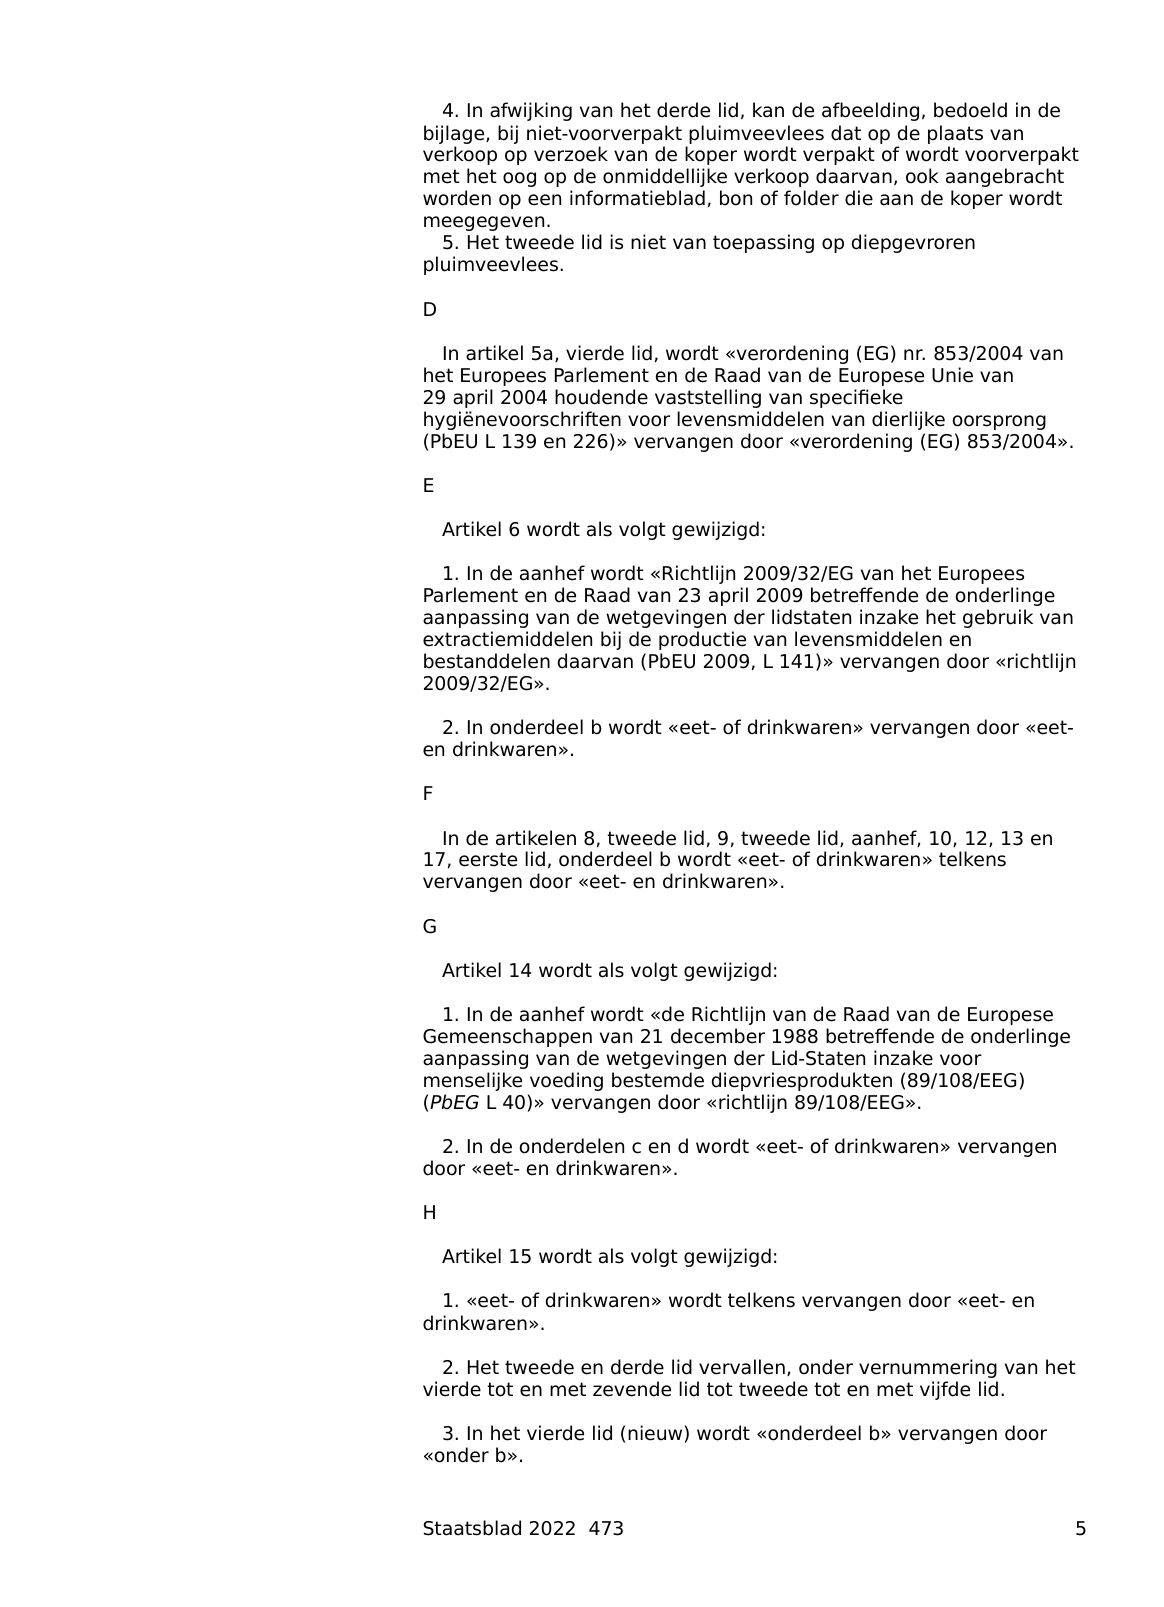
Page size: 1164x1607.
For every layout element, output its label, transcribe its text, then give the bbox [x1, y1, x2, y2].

text 1. In de aanhef wordt «Richtlijn 2009/32/EG van het Europees Parlement en de Raad van 23 april 2009 betreffende de onderlinge aanpassing van de wetgevingen der lidstaten inzake het gebruik van extractiemiddelen bij de productie van levensmiddelen en bestanddelen daarvan (PbEU 2009, L 141)» vervangen door «richtlijn 2009/32/EG». [422, 563, 1087, 695]
text 2. Het tweede en derde lid vervallen, onder vernummering van het vierde tot en met zevende lid tot tweede tot en met vijfde lid. [422, 1357, 1087, 1401]
text D [422, 298, 1087, 320]
text 2. In de onderdelen c en d wordt «eet- of drinkwaren» vervangen door «eet- en drinkwaren». [422, 1136, 1087, 1180]
text H [422, 1202, 1087, 1224]
text Artikel 14 wordt als volgt gewijzigd: [422, 960, 1087, 982]
text In de artikelen 8, tweede lid, 9, tweede lid, aanhef, 10, 12, 13 en 17, eerste lid, onderdeel b wordt «eet- of drinkwaren» telkens vervangen door «eet- en drinkwaren». [422, 827, 1087, 893]
text Artikel 15 wordt als volgt gewijzigd: [422, 1246, 1087, 1268]
text Artikel 6 wordt als volgt gewijzigd: [422, 519, 1087, 541]
text 5. Het tweede lid is niet van toepassing op diepgevroren pluimveevlees. [422, 232, 1087, 276]
text E [422, 475, 1087, 497]
text F [422, 783, 1087, 805]
text 2. In onderdeel b wordt «eet- of drinkwaren» vervangen door «eet- en drinkwaren». [422, 717, 1087, 761]
text 1. In de aanhef wordt «de Richtlijn van de Raad van de Europese Gemeenschappen van 21 december 1988 betreffende de onderlinge aanpassing van de wetgevingen der Lid-Staten inzake voor menselijke voeding bestemde diepvriesprodukten (89/108/EEG) (PbEG L 40)» vervangen door «richtlijn 89/108/EEG». [422, 1004, 1087, 1114]
text 3. In het vierde lid (nieuw) wordt «onderdeel b» vervangen door «onder b». [422, 1423, 1087, 1467]
text G [422, 916, 1087, 937]
text In artikel 5a, vierde lid, wordt «verordening (EG) nr. 853/2004 van het Europees Parlement en de Raad van de Europese Unie van 29 april 2004 houdende vaststelling van specifieke hygiënevoorschriften voor levensmiddelen van dierlijke oorsprong (PbEU L 139 en 226)» vervangen door «verordening (EG) 853/2004». [422, 343, 1087, 452]
text 1. «eet- of drinkwaren» wordt telkens vervangen door «eet- en drinkwaren». [422, 1290, 1087, 1334]
text 4. In afwijking van het derde lid, kan de afbeelding, bedoeld in de bijlage, bij niet-voorverpakt pluimveevlees dat op de plaats van verkoop op verzoek van de koper wordt verpakt of wordt voorverpakt met het oog op de onmiddellijke verkoop daarvan, ook aangebracht worden op een informatieblad, bon of folder die aan de koper wordt meegegeven. [422, 100, 1087, 232]
